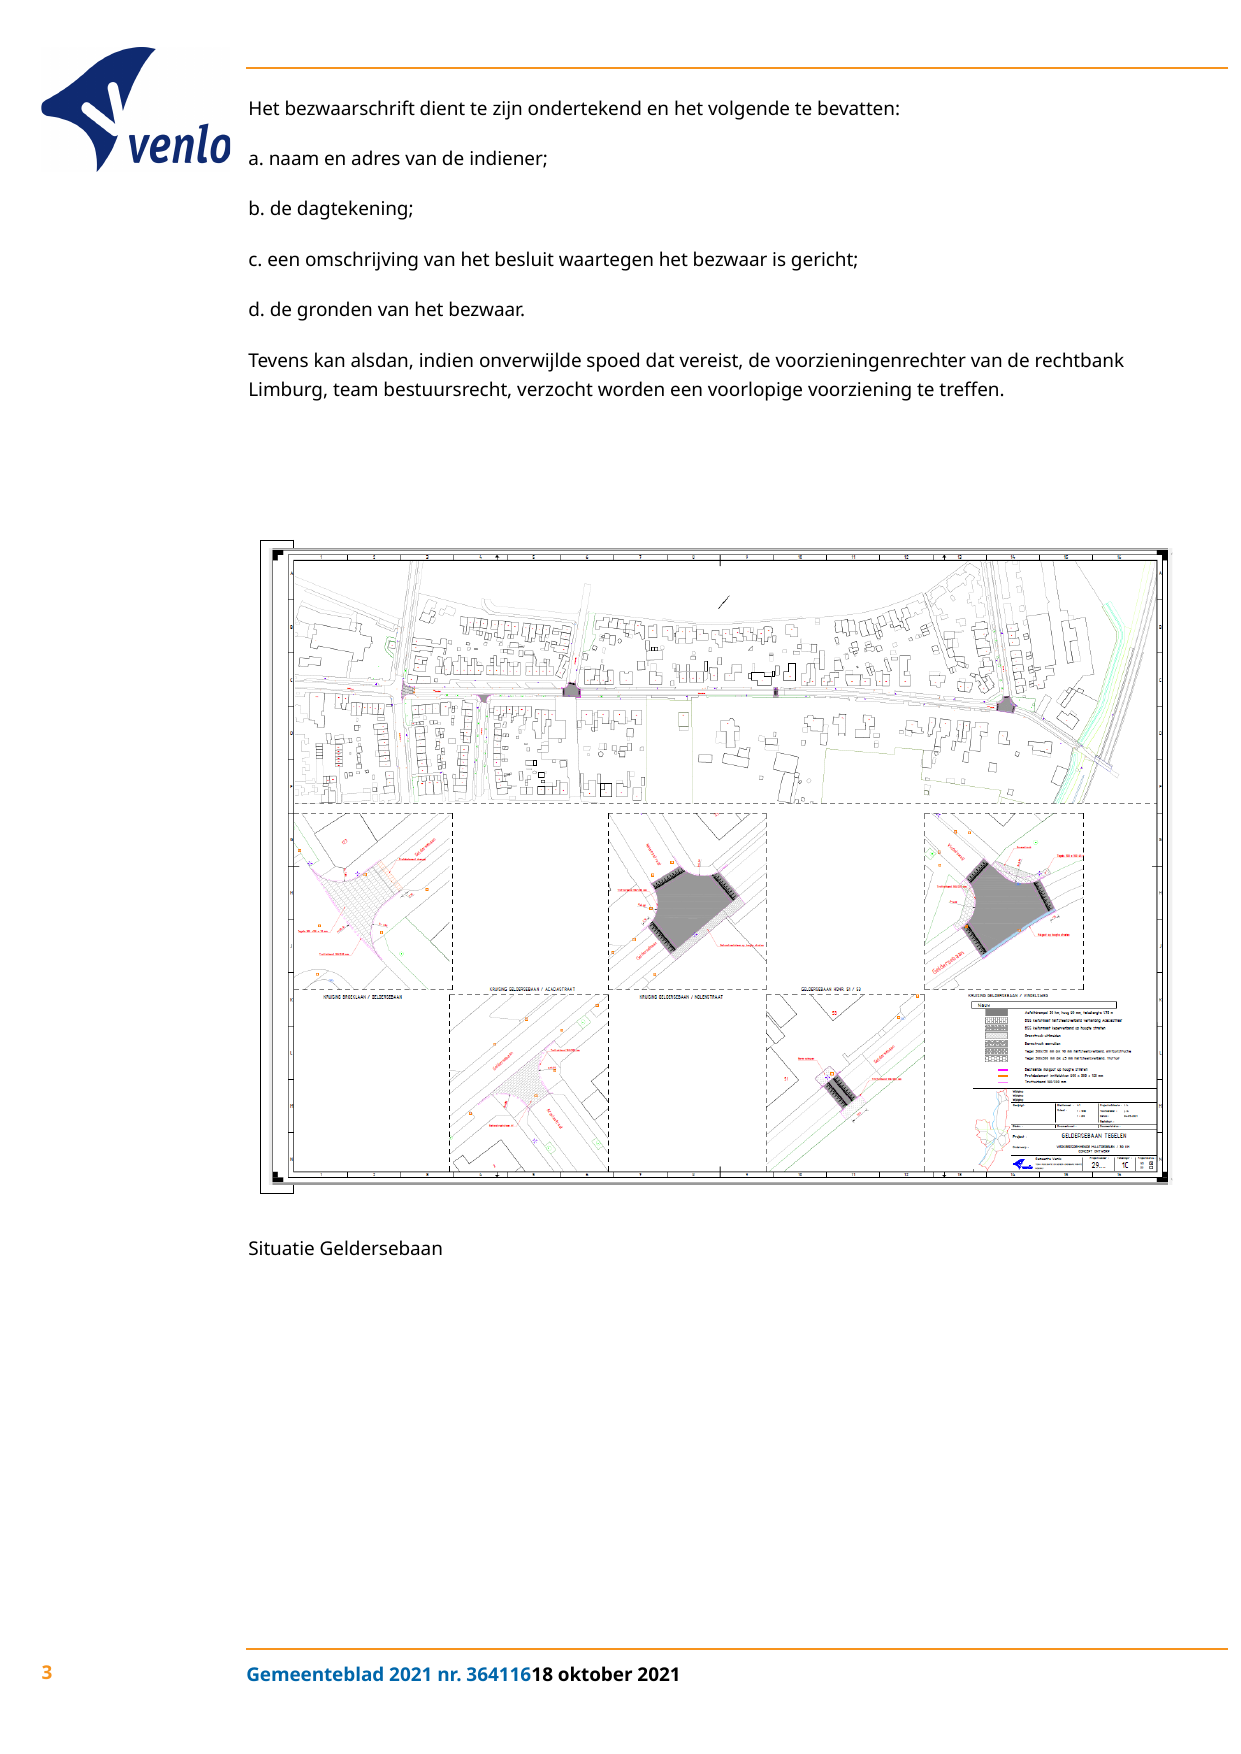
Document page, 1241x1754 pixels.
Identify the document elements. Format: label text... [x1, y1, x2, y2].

text Het bezwaarschrift dient te zijn ondertekend en het volgende te bevatten: [248, 95, 1152, 121]
picture [268, 548, 1173, 1185]
text Situatie Geldersebaan [248, 1236, 1152, 1261]
text Tevens kan alsdan, indien onverwijlde spoed dat vereist, de voorzieningenrechter van de rechtbank Limburg, team bestuursrecht, verzocht worden een voorlopige voorziening te treffen. [248, 347, 1152, 402]
text d. de gronden van het bezwaar. [248, 296, 1152, 322]
picture [41, 47, 231, 172]
text a. naam en adres van de indiener; [248, 145, 1152, 171]
text c. een omschrijving van het besluit waartegen het bezwaar is gericht; [248, 246, 1152, 272]
text b. de dagtekening; [248, 196, 1152, 221]
